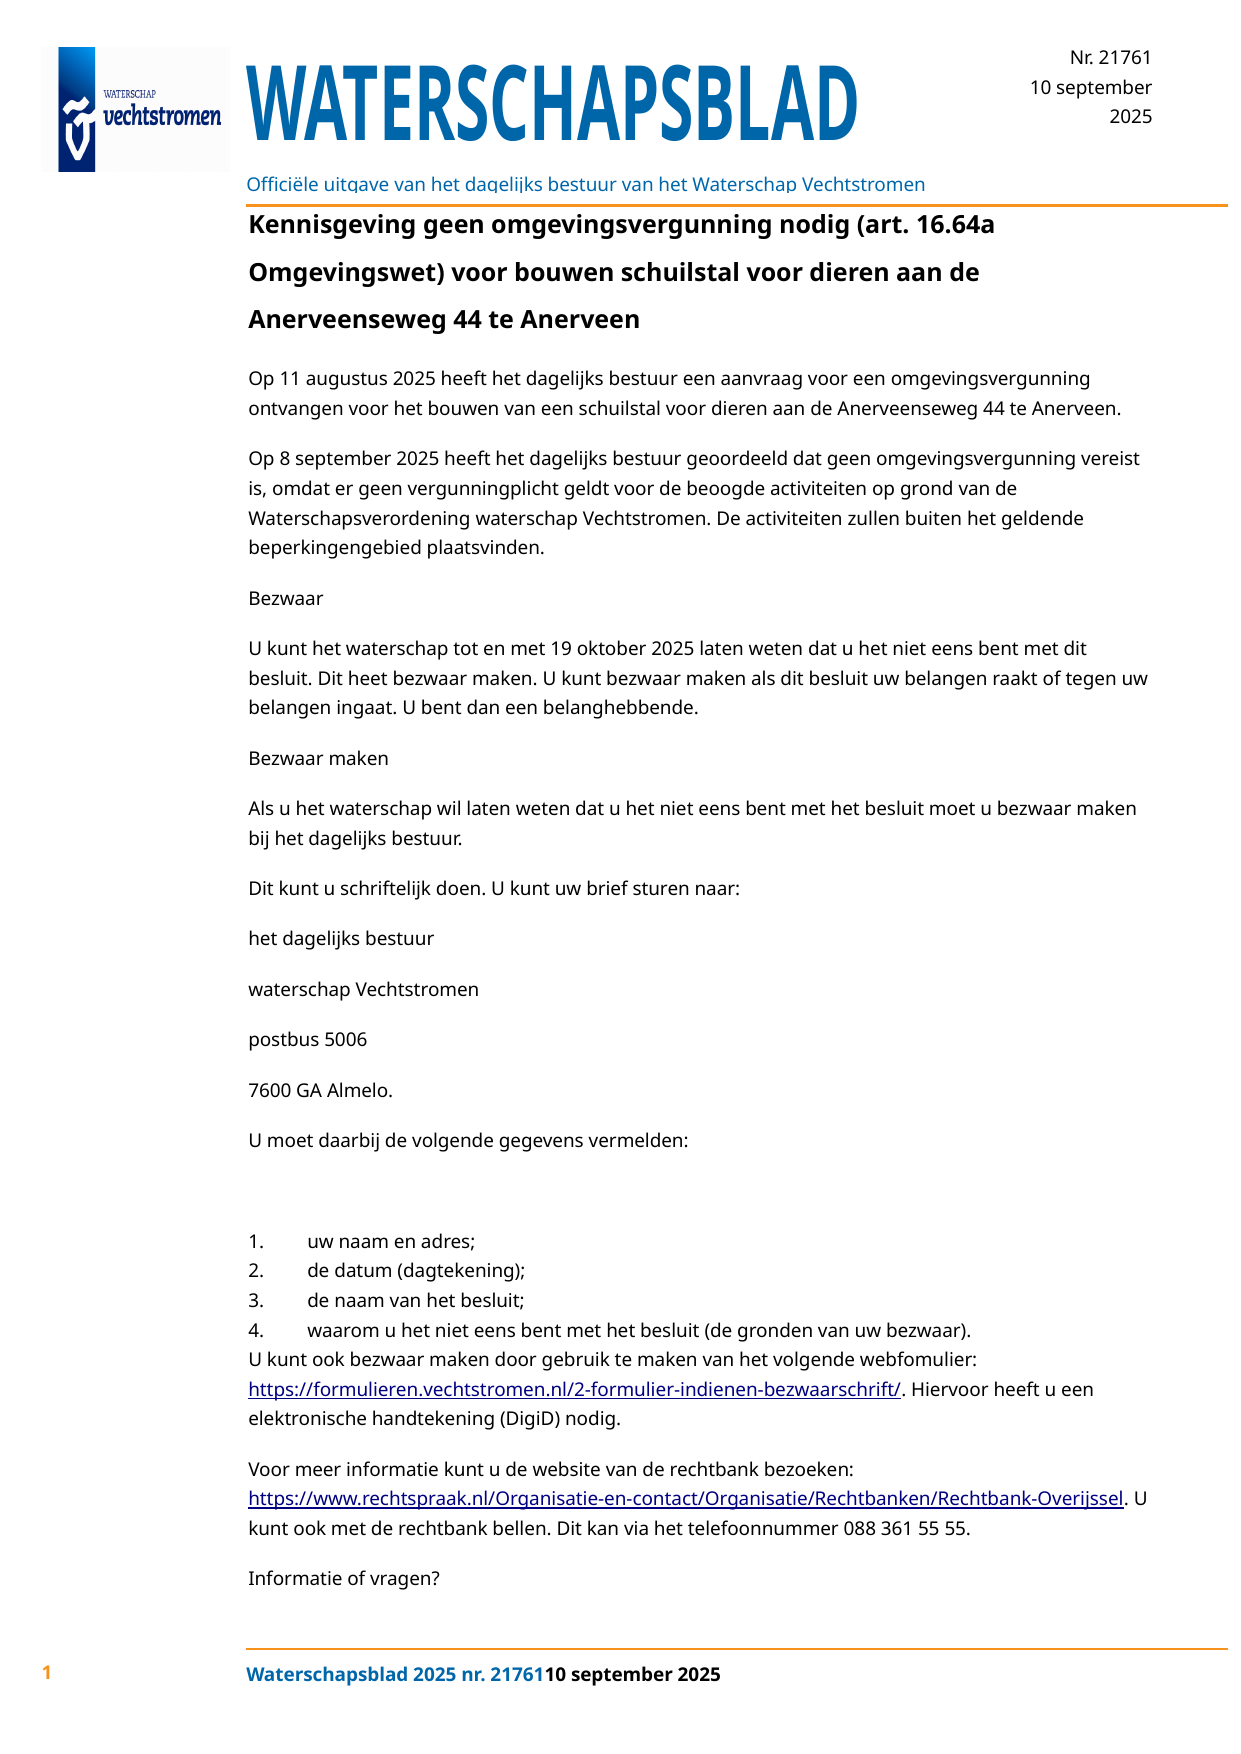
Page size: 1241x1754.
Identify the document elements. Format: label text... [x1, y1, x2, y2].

text postbus 5006 [248, 1026, 1152, 1052]
text U moet daarbij de volgende gegevens vermelden: [248, 1127, 1152, 1153]
text waterschap Vechtstromen [248, 976, 1152, 1002]
text Voor meer informatie kunt u de website van de rechtbank bezoeken: https://www.rechtspraak.nl/Organisatie-en-contact/Organisatie/Rechtbanken/Rechtbank-Overijssel. U kunt ook met de rechtbank bellen. Dit kan via het telefoonnummer 088 361 55 55. [248, 1456, 1152, 1541]
text Dit kunt u schriftelijk doen. U kunt uw brief sturen naar: [248, 875, 1152, 901]
picture [41, 47, 231, 172]
list uw naam en adres; [248, 1228, 1152, 1254]
list waarom u het niet eens bent met het besluit (de gronden van uw bezwaar). [248, 1317, 1152, 1342]
text Als u het waterschap wil laten weten dat u het niet eens bent met het besluit moet u bezwaar maken bij het dagelijks bestuur. [248, 795, 1152, 850]
text Informatie of vragen? [248, 1566, 1152, 1591]
text 7600 GA Almelo. [248, 1077, 1152, 1102]
text het dagelijks bestuur [248, 926, 1152, 951]
list de datum (dagtekening); [248, 1258, 1152, 1283]
text Bezwaar [248, 585, 1152, 610]
text U kunt ook bezwaar maken door gebruik te maken van het volgende webfomulier: https://formulieren.vechtstromen.nl/2-formulier-indienen-bezwaarschrift/. Hiervoor heeft u een elektronische handtekening (DigiD) nodig. [248, 1346, 1152, 1431]
text Bezwaar maken [248, 745, 1152, 770]
text Kennisgeving geen omgevingsvergunning nodig (art. 16.64a Omgevingswet) voor bouwen schuilstal voor dieren aan de Anerveenseweg 44 te Anerveen [248, 207, 1152, 336]
list de naam van het besluit; [248, 1287, 1152, 1313]
text Op 11 augustus 2025 heeft het dagelijks bestuur een aanvraag voor een omgevingsvergunning ontvangen voor het bouwen van een schuilstal voor dieren aan de Anerveenseweg 44 te Anerveen. [248, 366, 1152, 421]
text U kunt het waterschap tot en met 19 oktober 2025 laten weten dat u het niet eens bent met dit besluit. Dit heet bezwaar maken. U kunt bezwaar maken als dit besluit uw belangen raakt of tegen uw belangen ingaat. U bent dan een belanghebbende. [248, 635, 1152, 720]
text Op 8 september 2025 heeft het dagelijks bestuur geoordeeld dat geen omgevingsvergunning vereist is, omdat er geen vergunningplicht geldt voor de beoogde activiteiten op grond van de Waterschapsverordening waterschap Vechtstromen. De activiteiten zullen buiten het geldende beperkingengebied plaatsvinden. [248, 446, 1152, 560]
